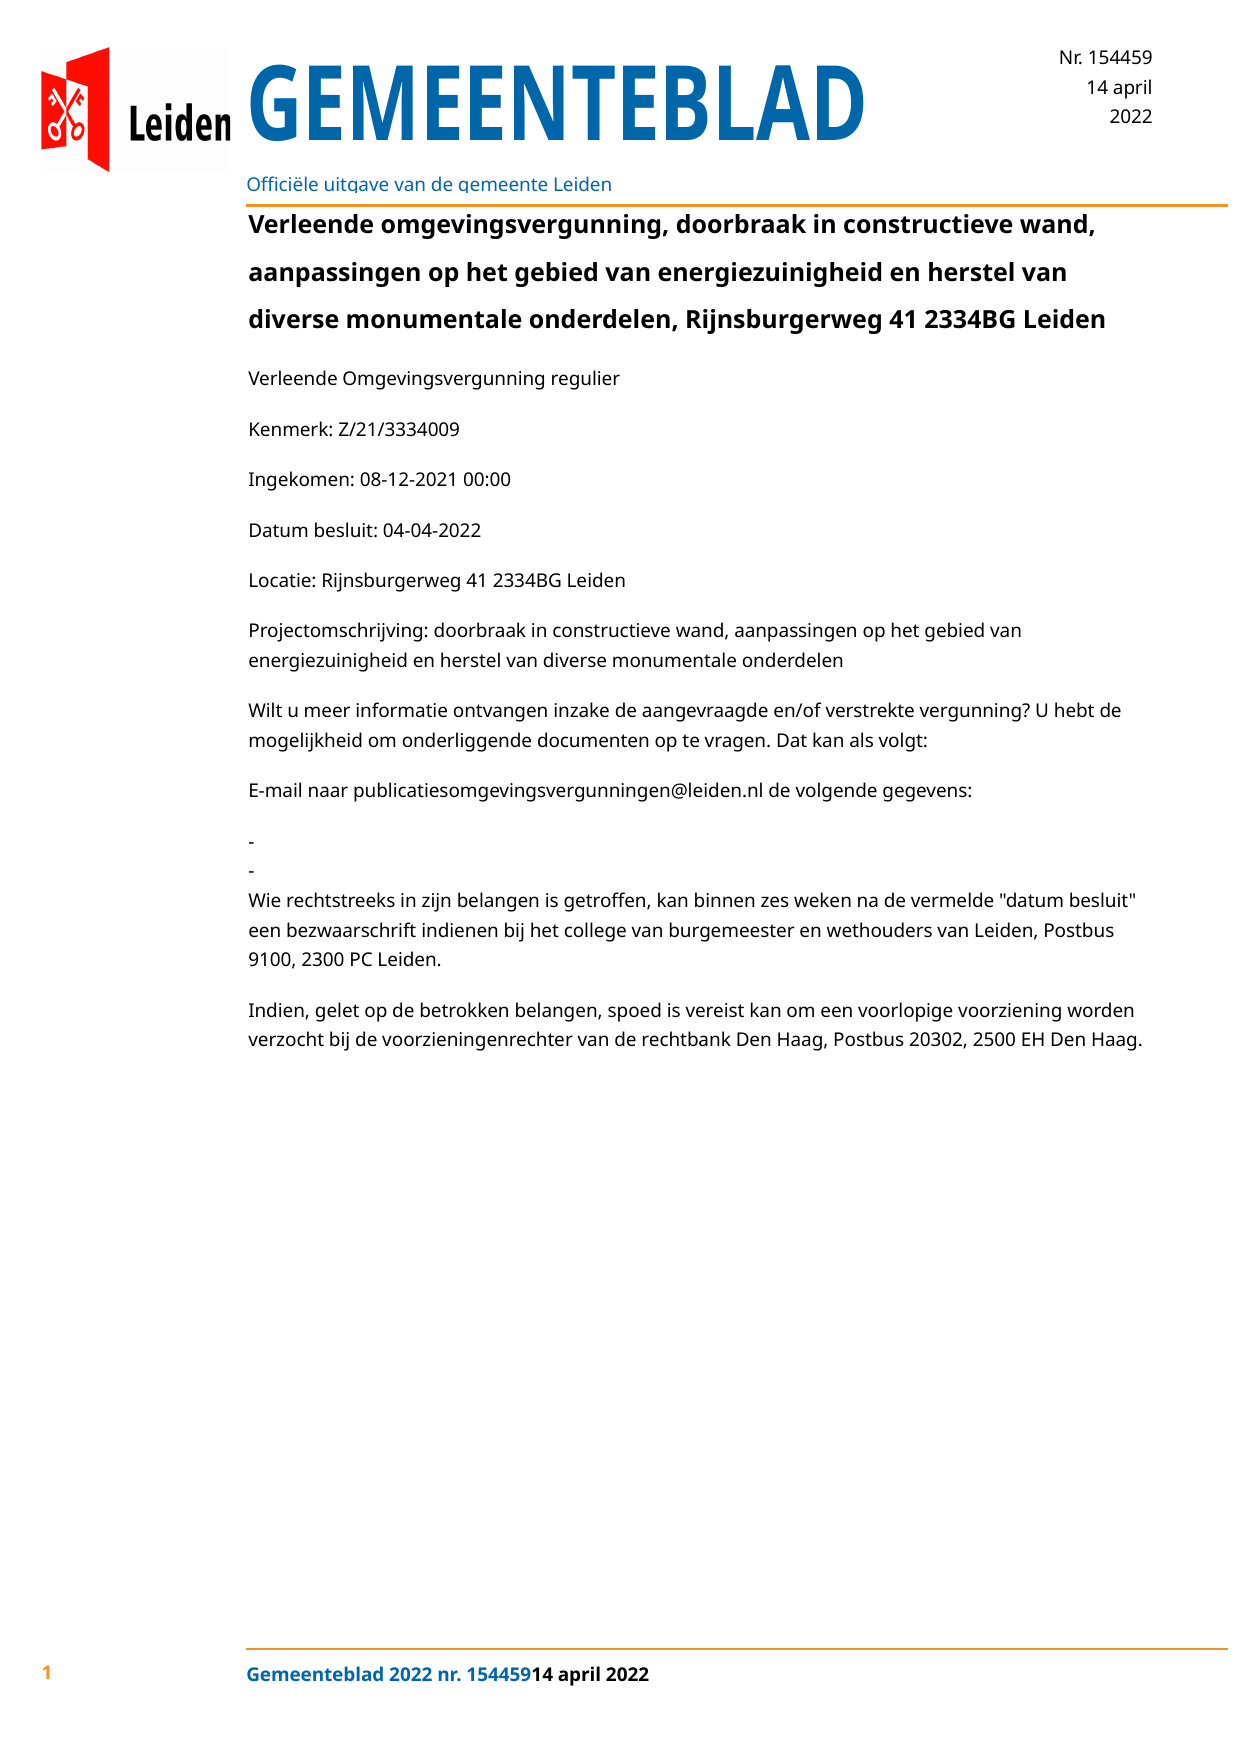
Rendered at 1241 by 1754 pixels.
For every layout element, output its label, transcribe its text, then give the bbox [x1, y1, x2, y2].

text Ingekomen: 08-12-2021 00:00 [248, 466, 1152, 492]
text Verleende omgevingsvergunning, doorbraak in constructieve wand, aanpassingen op het gebied van energiezuinigheid en herstel van diverse monumentale onderdelen, Rijnsburgerweg 41 2334BG Leiden [248, 207, 1152, 336]
text Kenmerk: Z/21/3334009 [248, 416, 1152, 442]
text Datum besluit: 04-04-2022 [248, 517, 1152, 542]
text Projectomschrijving: doorbraak in constructieve wand, aanpassingen op het gebied van energiezuinigheid en herstel van diverse monumentale onderdelen [248, 618, 1152, 673]
text E-mail naar publicatiesomgevingsvergunningen@leiden.nl de volgende gegevens: [248, 778, 1152, 803]
text Wie rechtstreeks in zijn belangen is getroffen, kan binnen zes weken na de vermelde "datum besluit" een bezwaarschrift indienen bij het college van burgemeester en wethouders van Leiden, Postbus 9100, 2300 PC Leiden. [248, 887, 1152, 972]
text Verleende Omgevingsvergunning regulier [248, 366, 1152, 391]
text Locatie: Rijnsburgerweg 41 2334BG Leiden [248, 567, 1152, 593]
text Wilt u meer informatie ontvangen inzake de aangevraagde en/of verstrekte vergunning? U hebt de mogelijkheid om onderliggende documenten op te vragen. Dat kan als volgt: [248, 698, 1152, 753]
text Indien, gelet op de betrokken belangen, spoed is vereist kan om een voorlopige voorziening worden verzocht bij de voorzieningenrechter van de rechtbank Den Haag, Postbus 20302, 2500 EH Den Haag. [248, 997, 1152, 1052]
picture [41, 47, 231, 172]
